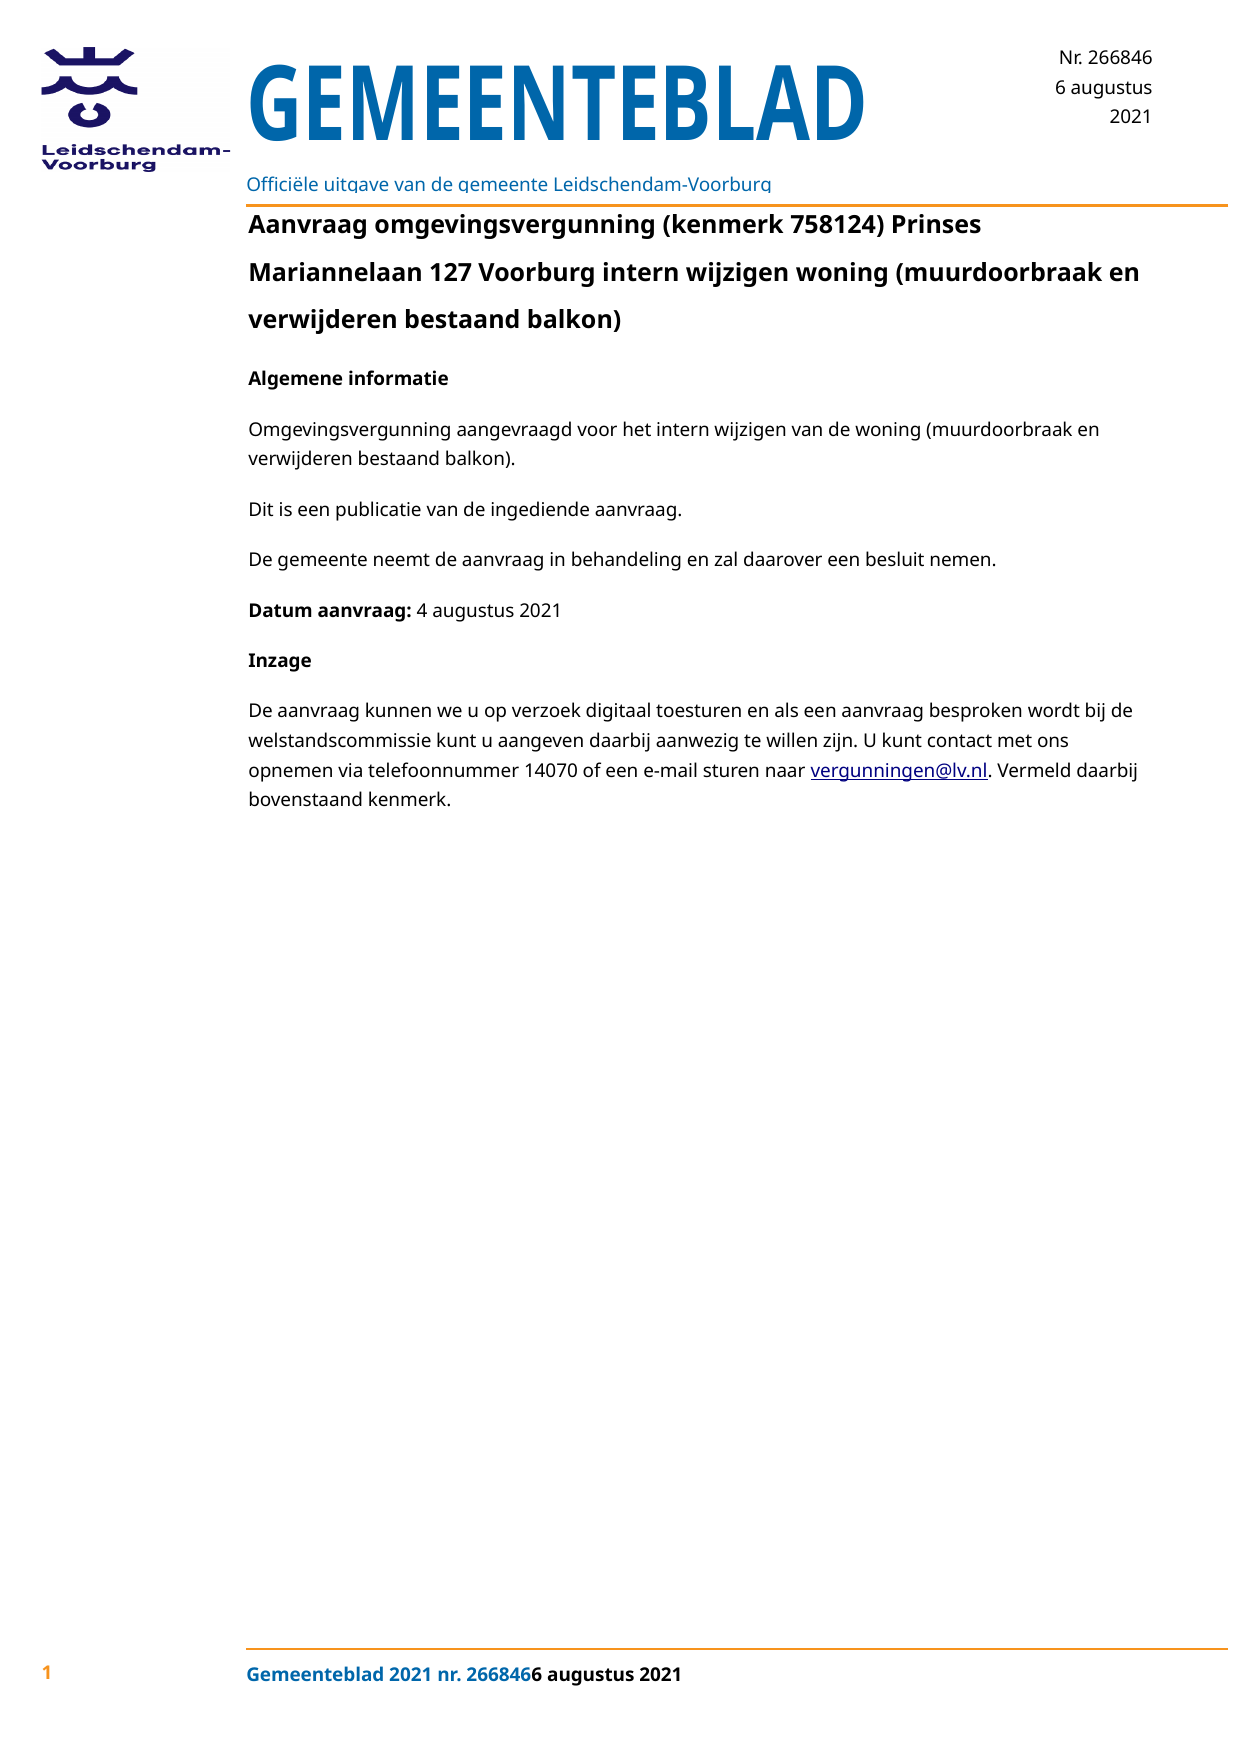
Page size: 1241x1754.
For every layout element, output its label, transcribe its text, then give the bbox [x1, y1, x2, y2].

picture [41, 47, 231, 172]
text De aanvraag kunnen we u op verzoek digitaal toesturen en als een aanvraag besproken wordt bij de welstandscommissie kunt u aangeven daarbij aanwezig te willen zijn. U kunt contact met ons opnemen via telefoonnummer 14070 of een e-mail sturen naar vergunningen@lv.nl. Vermeld daarbij bovenstaand kenmerk. [248, 698, 1152, 812]
text Dit is een publicatie van de ingediende aanvraag. [248, 496, 1152, 522]
text Omgevingsvergunning aangevraagd voor het intern wijzigen van de woning (muurdoorbraak en verwijderen bestaand balkon). [248, 416, 1152, 471]
text Algemene informatie [248, 366, 1152, 391]
text Aanvraag omgevingsvergunning (kenmerk 758124) Prinses Mariannelaan 127 Voorburg intern wijzigen woning (muurdoorbraak en verwijderen bestaand balkon) [248, 207, 1152, 336]
text Inzage [248, 647, 1152, 673]
text Datum aanvraag: 4 augustus 2021 [248, 597, 1152, 622]
text De gemeente neemt de aanvraag in behandeling en zal daarover een besluit nemen. [248, 546, 1152, 572]
